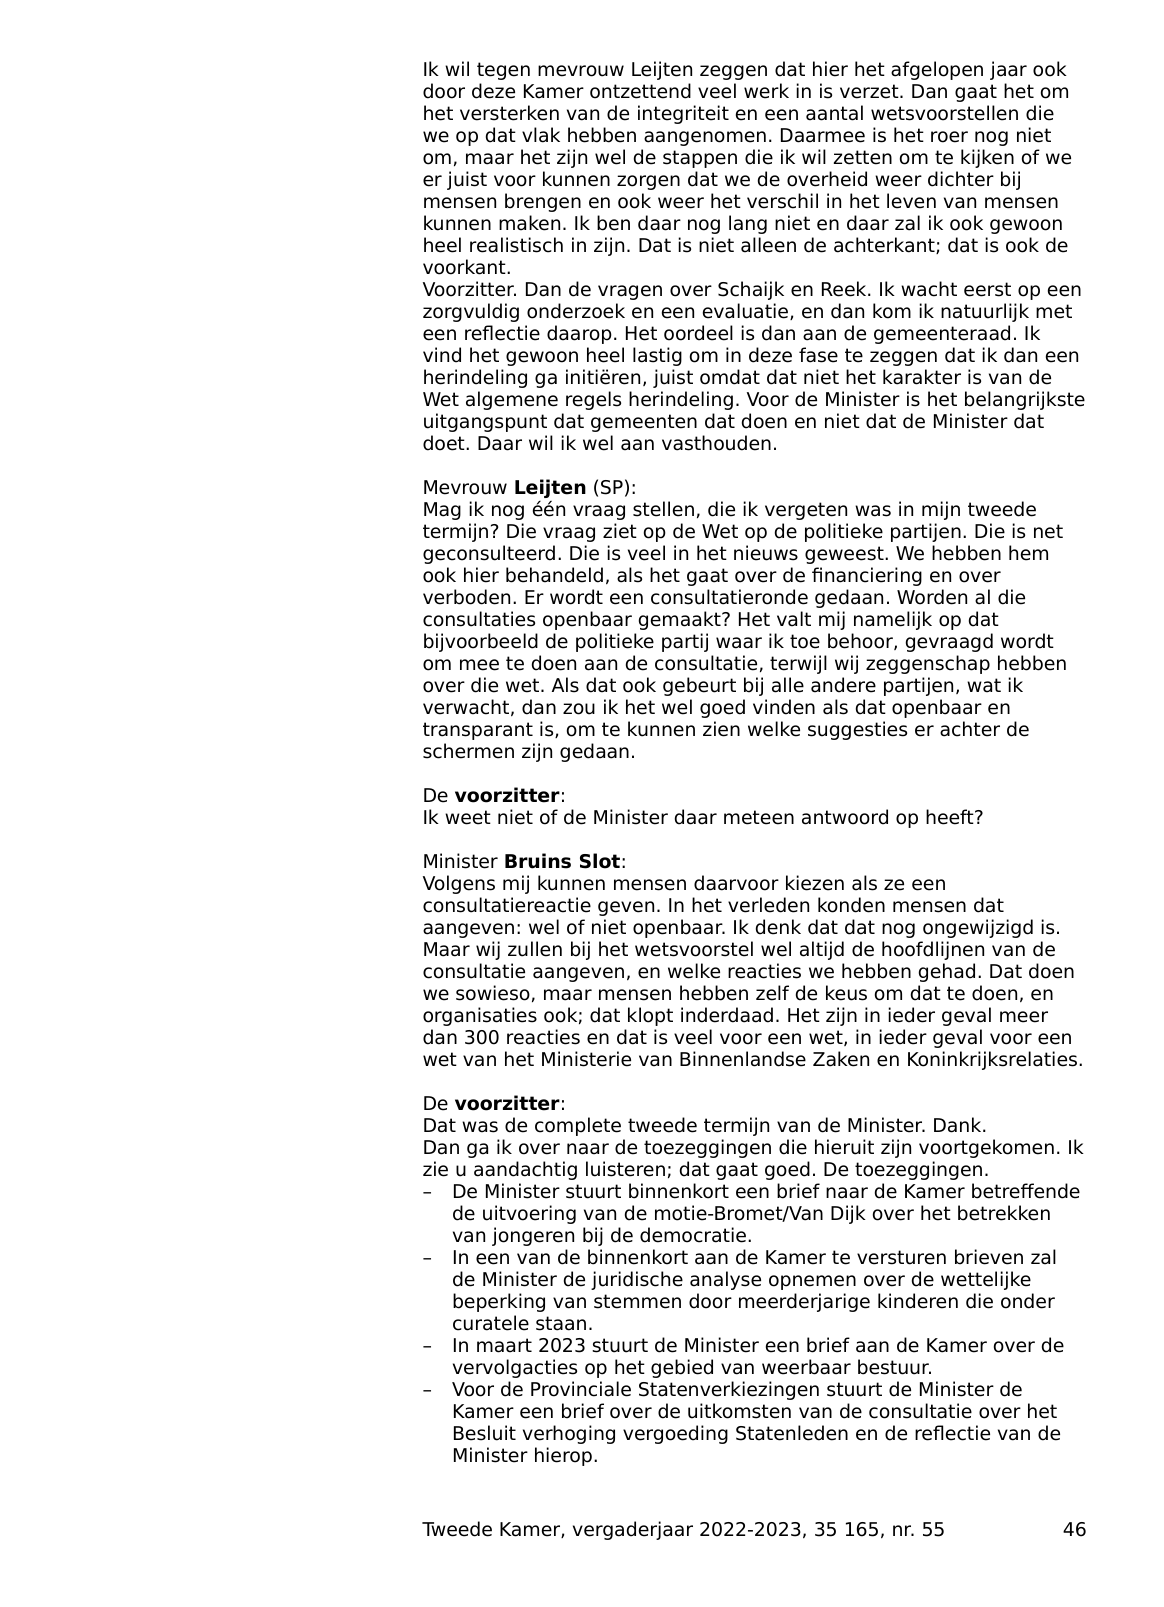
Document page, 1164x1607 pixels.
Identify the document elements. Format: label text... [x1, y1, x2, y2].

text Minister Bruins Slot: [422, 851, 1087, 873]
text – In maart 2023 stuurt de Minister een brief aan de Kamer over de vervolgacties op het gebied van weerbaar bestuur. [422, 1335, 1087, 1379]
text – De Minister stuurt binnenkort een brief naar de Kamer betreffende de uitvoering van de motie-Bromet/Van Dijk over het betrekken van jongeren bij de democratie. [422, 1181, 1087, 1247]
text De voorzitter: [422, 785, 1087, 807]
text Dat was de complete tweede termijn van de Minister. Dank. [422, 1115, 1087, 1137]
text – Voor de Provinciale Statenverkiezingen stuurt de Minister de Kamer een brief over de uitkomsten van de consultatie over het Besluit verhoging vergoeding Statenleden en de reflectie van de Minister hierop. [422, 1379, 1087, 1467]
text Ik weet niet of de Minister daar meteen antwoord op heeft? [422, 807, 1087, 829]
text Mag ik nog één vraag stellen, die ik vergeten was in mijn tweede termijn? Die vraag ziet op de Wet op de politieke partijen. Die is net geconsulteerd. Die is veel in het nieuws geweest. We hebben hem ook hier behandeld, als het gaat over de financiering en over verboden. Er wordt een consultatieronde gedaan. Worden al die consultaties openbaar gemaakt? Het valt mij namelijk op dat bijvoorbeeld de politieke partij waar ik toe behoor, gevraagd wordt om mee te doen aan de consultatie, terwijl wij zeggenschap hebben over die wet. Als dat ook gebeurt bij alle andere partijen, wat ik verwacht, dan zou ik het wel goed vinden als dat openbaar en transparant is, om te kunnen zien welke suggesties er achter de schermen zijn gedaan. [422, 499, 1087, 763]
text Voorzitter. Dan de vragen over Schaijk en Reek. Ik wacht eerst op een zorgvuldig onderzoek en een evaluatie, en dan kom ik natuurlijk met een reflectie daarop. Het oordeel is dan aan de gemeenteraad. Ik vind het gewoon heel lastig om in deze fase te zeggen dat ik dan een herindeling ga initiëren, juist omdat dat niet het karakter is van de Wet algemene regels herindeling. Voor de Minister is het belangrijkste uitgangspunt dat gemeenten dat doen en niet dat de Minister dat doet. Daar wil ik wel aan vasthouden. [422, 279, 1087, 455]
text De voorzitter: [422, 1093, 1087, 1115]
text Volgens mij kunnen mensen daarvoor kiezen als ze een consultatiereactie geven. In het verleden konden mensen dat aangeven: wel of niet openbaar. Ik denk dat dat nog ongewijzigd is. Maar wij zullen bij het wetsvoorstel wel altijd de hoofdlijnen van de consultatie aangeven, en welke reacties we hebben gehad. Dat doen we sowieso, maar mensen hebben zelf de keus om dat te doen, en organisaties ook; dat klopt inderdaad. Het zijn in ieder geval meer dan 300 reacties en dat is veel voor een wet, in ieder geval voor een wet van het Ministerie van Binnenlandse Zaken en Koninkrijksrelaties. [422, 873, 1087, 1071]
text – In een van de binnenkort aan de Kamer te versturen brieven zal de Minister de juridische analyse opnemen over de wettelijke beperking van stemmen door meerderjarige kinderen die onder curatele staan. [422, 1247, 1087, 1335]
text Dan ga ik over naar de toezeggingen die hieruit zijn voortgekomen. Ik zie u aandachtig luisteren; dat gaat goed. De toezeggingen. [422, 1137, 1087, 1181]
text Mevrouw Leijten (SP): [422, 477, 1087, 499]
text Ik wil tegen mevrouw Leijten zeggen dat hier het afgelopen jaar ook door deze Kamer ontzettend veel werk in is verzet. Dan gaat het om het versterken van de integriteit en een aantal wetsvoorstellen die we op dat vlak hebben aangenomen. Daarmee is het roer nog niet om, maar het zijn wel de stappen die ik wil zetten om te kijken of we er juist voor kunnen zorgen dat we de overheid weer dichter bij mensen brengen en ook weer het verschil in het leven van mensen kunnen maken. Ik ben daar nog lang niet en daar zal ik ook gewoon heel realistisch in zijn. Dat is niet alleen de achterkant; dat is ook de voorkant. [422, 59, 1087, 279]
